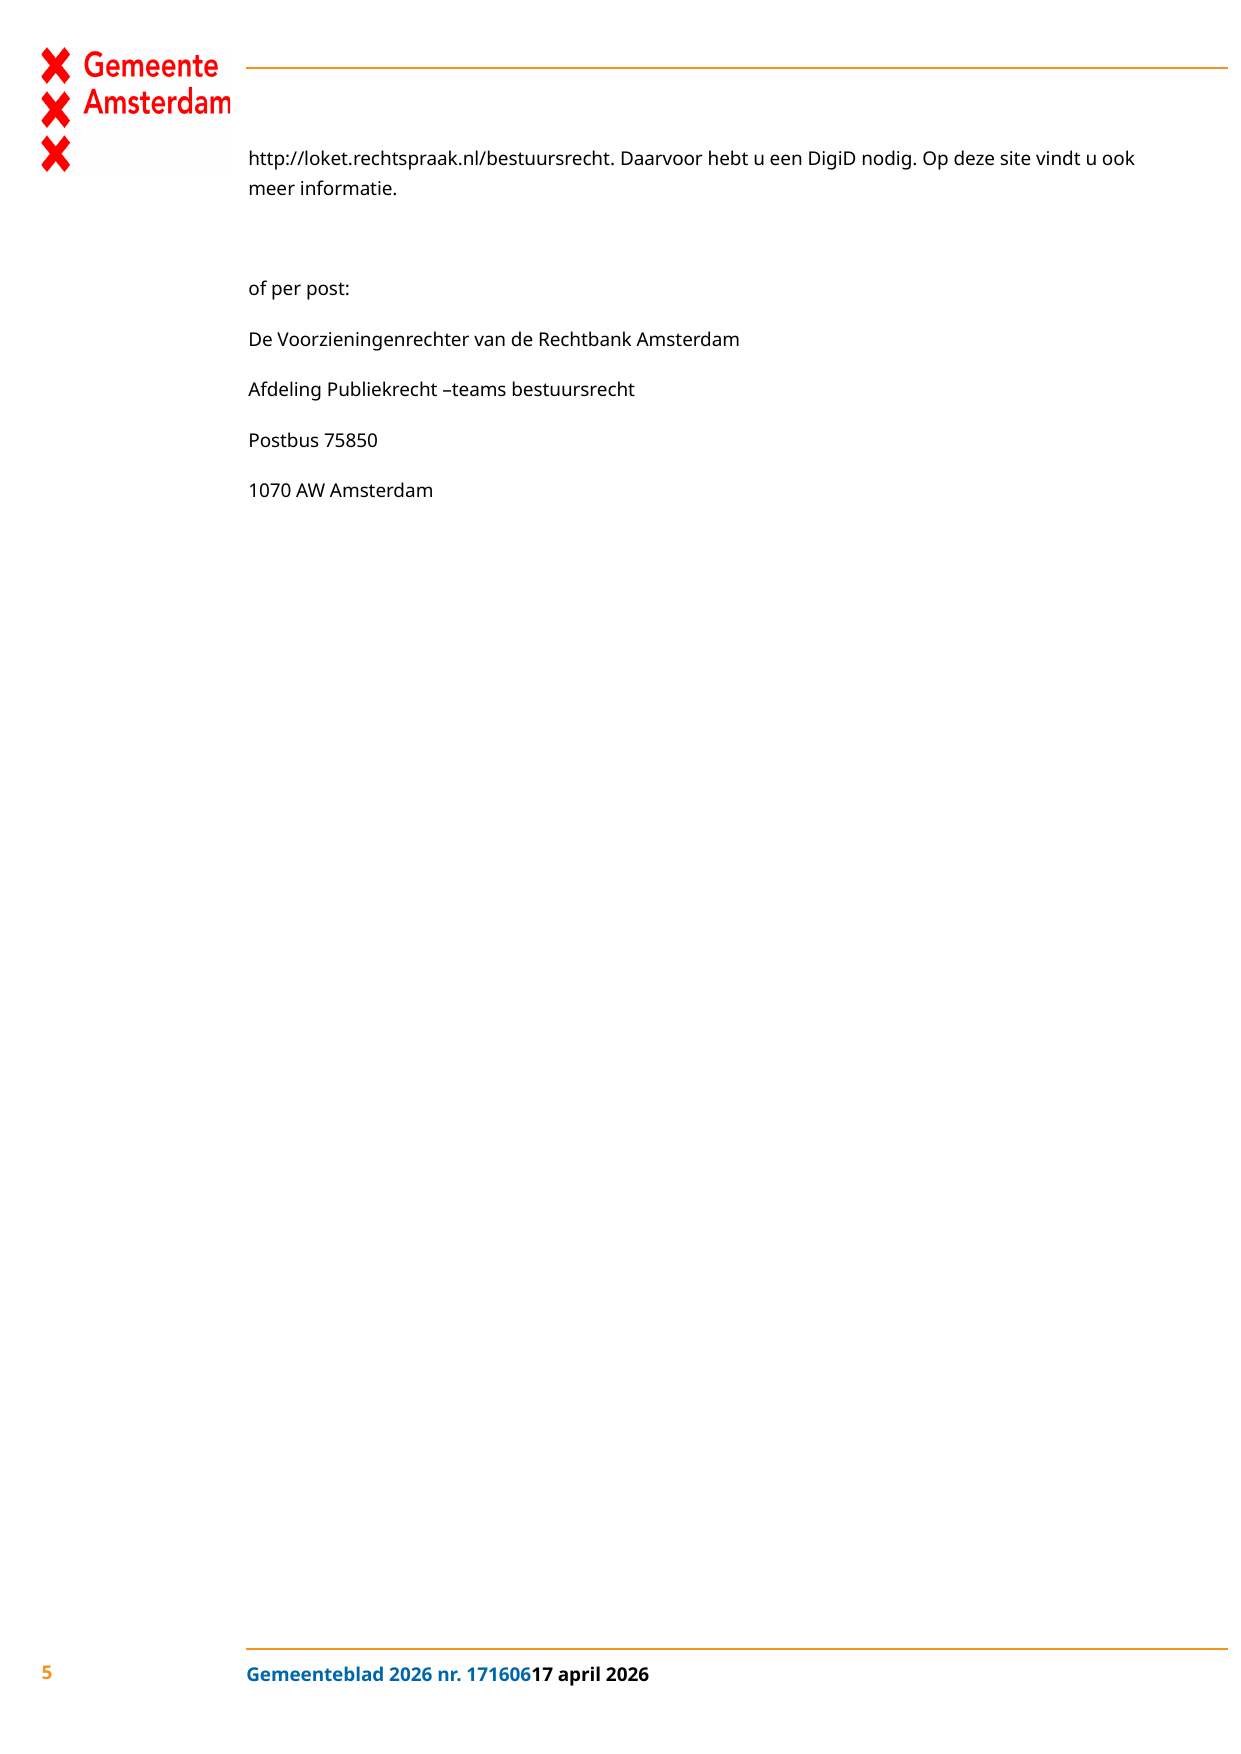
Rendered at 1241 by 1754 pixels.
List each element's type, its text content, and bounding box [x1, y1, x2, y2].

picture [41, 47, 231, 172]
text Afdeling Publiekrecht –teams bestuursrecht [248, 376, 1152, 402]
text Postbus 75850 [248, 427, 1152, 453]
text De Voorzieningenrechter van de Rechtbank Amsterdam [248, 326, 1152, 352]
text http://loket.rechtspraak.nl/bestuursrecht. Daarvoor hebt u een DigiD nodig. Op deze site vindt u ook meer informatie. [248, 145, 1152, 201]
text of per post: [248, 276, 1152, 301]
text 1070 AW Amsterdam [248, 477, 1152, 503]
